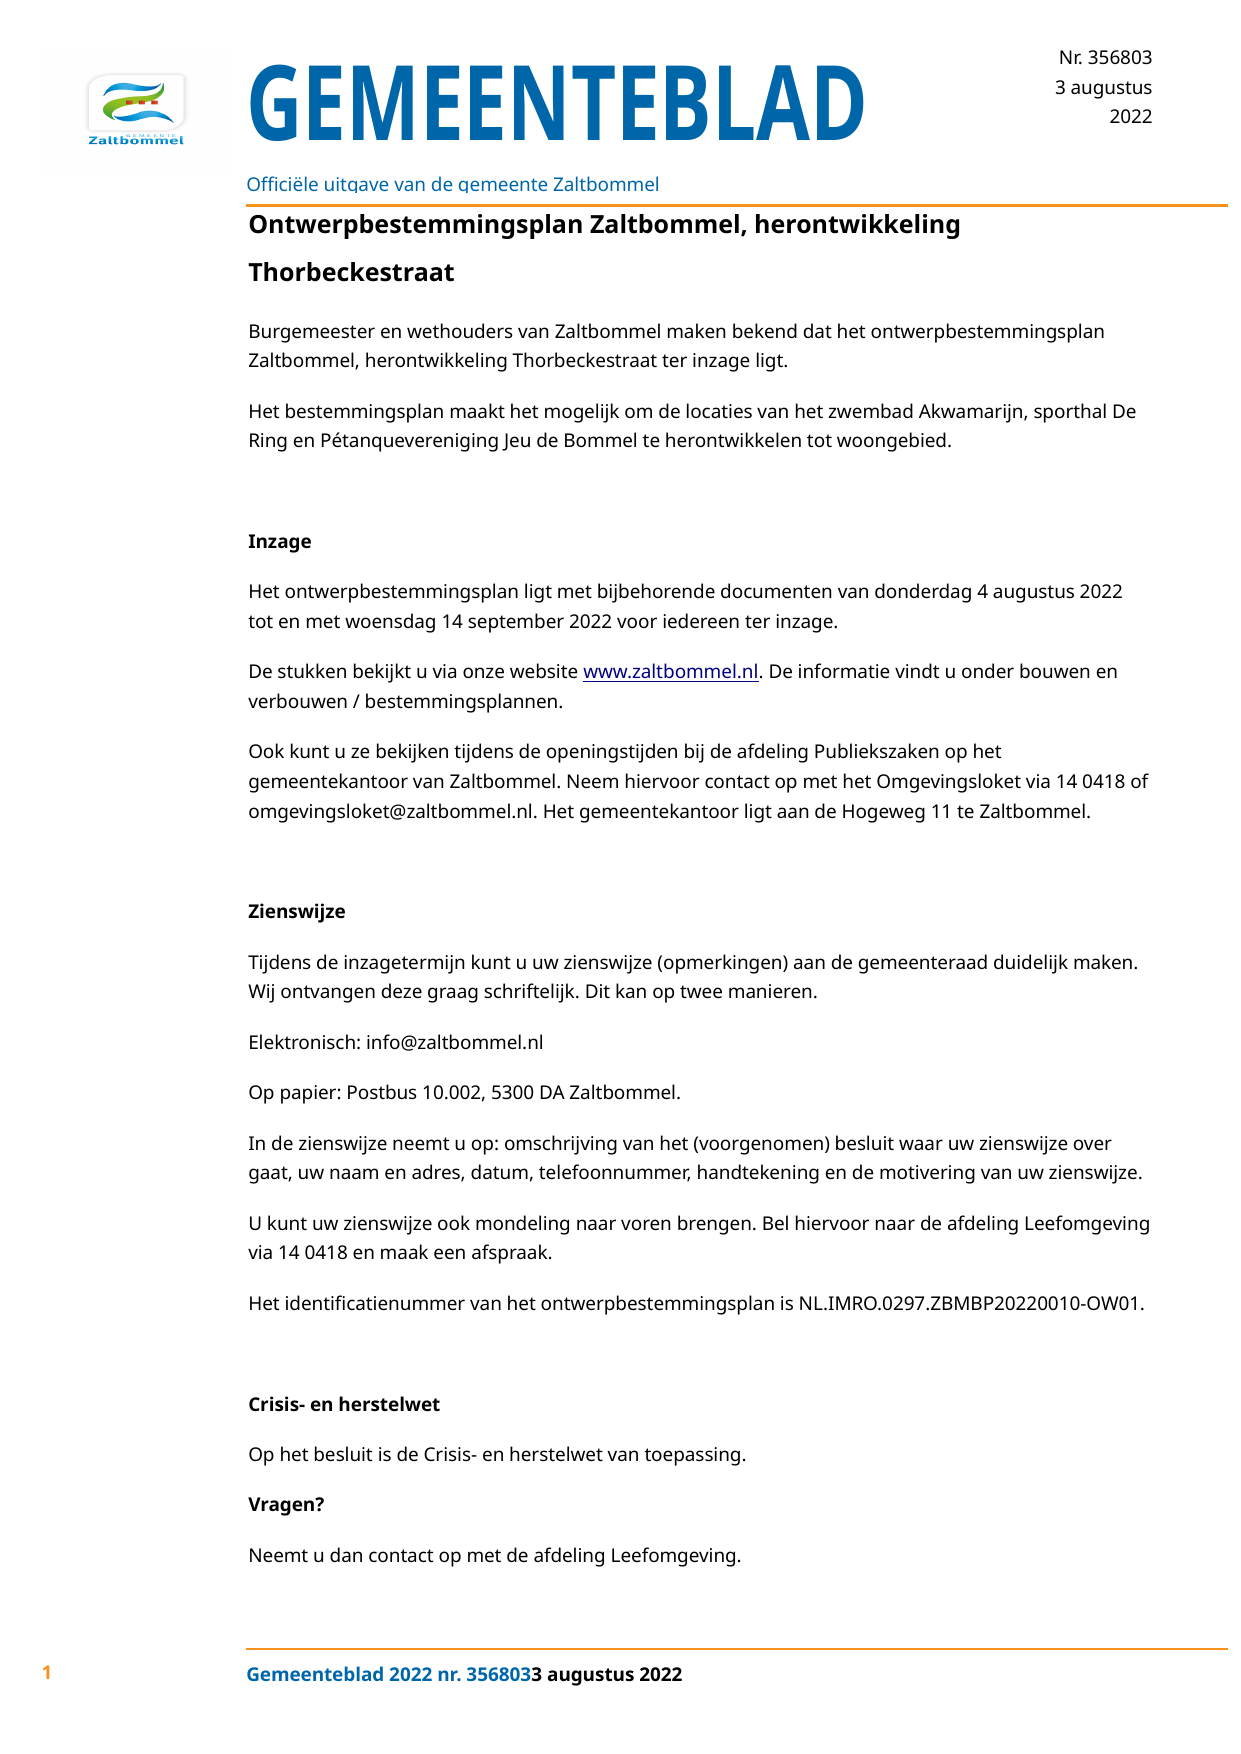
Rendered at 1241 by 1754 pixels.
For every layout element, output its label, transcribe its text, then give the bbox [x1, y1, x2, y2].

picture [41, 47, 231, 172]
text Het ontwerpbestemmingsplan ligt met bijbehorende documenten van donderdag 4 augustus 2022 tot en met woensdag 14 september 2022 voor iedereen ter inzage. [248, 579, 1152, 634]
text Het bestemmingsplan maakt het mogelijk om de locaties van het zwembad Akwamarijn, sporthal De Ring en Pétanquevereniging Jeu de Bommel te herontwikkelen tot woongebied. [248, 398, 1152, 453]
text Elektronisch: info@zaltbommel.nl [248, 1029, 1152, 1055]
text Zienswijze [248, 899, 1152, 924]
text Het identificatienummer van het ontwerpbestemmingsplan is NL.IMRO.0297.ZBMBP20220010-OW01. [248, 1290, 1152, 1316]
text Crisis- en herstelwet [248, 1391, 1152, 1417]
text Inzage [248, 528, 1152, 554]
text In de zienswijze neemt u op: omschrijving van het (voorgenomen) besluit waar uw zienswijze over gaat, uw naam en adres, datum, telefoonnummer, handtekening en de motivering van uw zienswijze. [248, 1130, 1152, 1185]
text Burgemeester en wethouders van Zaltbommel maken bekend dat het ontwerpbestemmingsplan Zaltbommel, herontwikkeling Thorbeckestraat ter inzage ligt. [248, 318, 1152, 373]
text U kunt uw zienswijze ook mondeling naar voren brengen. Bel hiervoor naar de afdeling Leefomgeving via 14 0418 en maak een afspraak. [248, 1210, 1152, 1265]
text Op papier: Postbus 10.002, 5300 DA Zaltbommel. [248, 1079, 1152, 1105]
text Ontwerpbestemmingsplan Zaltbommel, herontwikkeling Thorbeckestraat [248, 207, 1152, 288]
text Tijdens de inzagetermijn kunt u uw zienswijze (opmerkingen) aan de gemeenteraad duidelijk maken. Wij ontvangen deze graag schriftelijk. Dit kan op twee manieren. [248, 949, 1152, 1004]
text De stukken bekijkt u via onze website www.zaltbommel.nl. De informatie vindt u onder bouwen en verbouwen / bestemmingsplannen. [248, 659, 1152, 714]
text Ook kunt u ze bekijken tijdens de openingstijden bij de afdeling Publiekszaken op het gemeentekantoor van Zaltbommel. Neem hiervoor contact op met het Omgevingsloket via 14 0418 of omgevingsloket@zaltbommel.nl. Het gemeentekantoor ligt aan de Hogeweg 11 te Zaltbommel. [248, 739, 1152, 824]
text Vragen? [248, 1492, 1152, 1517]
text Neemt u dan contact op met de afdeling Leefomgeving. [248, 1542, 1152, 1568]
text Op het besluit is de Crisis- en herstelwet van toepassing. [248, 1441, 1152, 1467]
